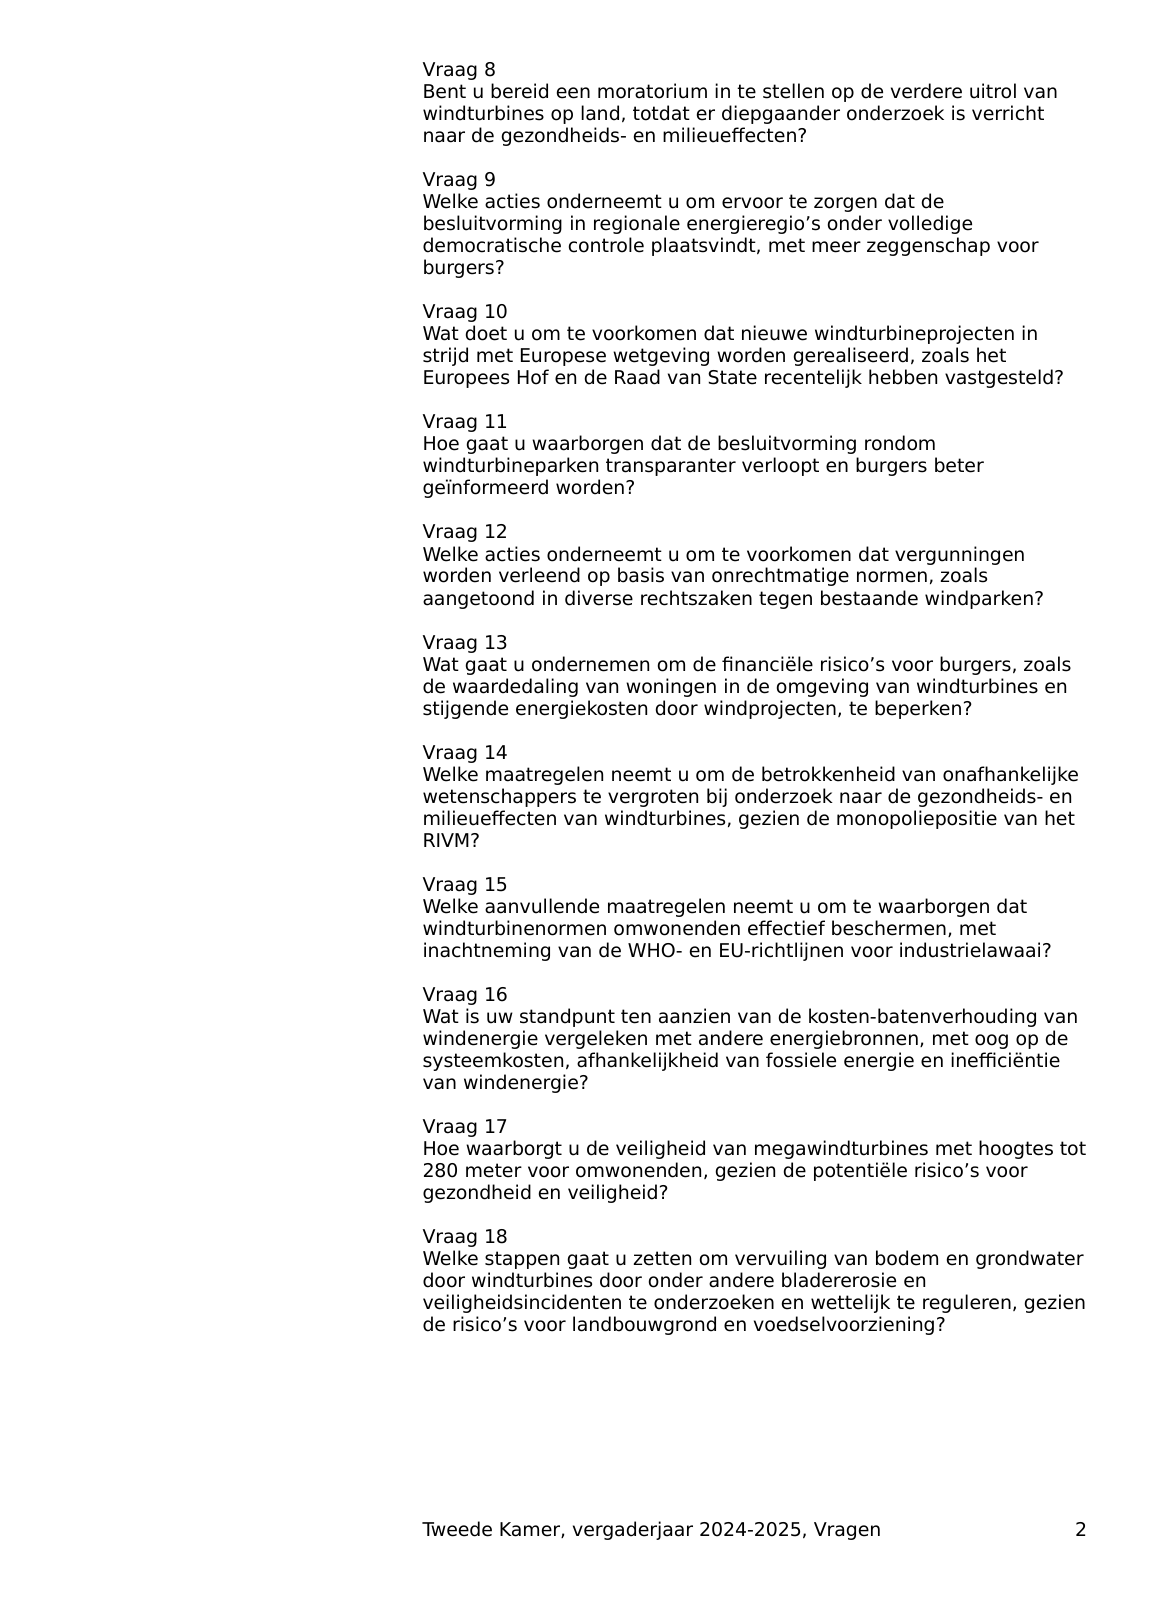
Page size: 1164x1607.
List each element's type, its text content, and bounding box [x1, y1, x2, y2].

text Welke acties onderneemt u om te voorkomen dat vergunningen worden verleend op basis van onrechtmatige normen, zoals aangetoond in diverse rechtszaken tegen bestaande windparken? [422, 543, 1087, 609]
text Vraag 12 [422, 521, 1087, 543]
text Hoe gaat u waarborgen dat de besluitvorming rondom windturbineparken transparanter verloopt en burgers beter geïnformeerd worden? [422, 433, 1087, 499]
text Vraag 10 [422, 301, 1087, 323]
text Vraag 9 [422, 169, 1087, 191]
text Vraag 15 [422, 874, 1087, 896]
text Vraag 11 [422, 411, 1087, 433]
text Welke acties onderneemt u om ervoor te zorgen dat de besluitvorming in regionale energieregio’s onder volledige democratische controle plaatsvindt, met meer zeggenschap voor burgers? [422, 191, 1087, 279]
text Welke maatregelen neemt u om de betrokkenheid van onafhankelijke wetenschappers te vergroten bij onderzoek naar de gezondheids- en milieueffecten van windturbines, gezien de monopoliepositie van het RIVM? [422, 764, 1087, 852]
text Welke aanvullende maatregelen neemt u om te waarborgen dat windturbinenormen omwonenden effectief beschermen, met inachtneming van de WHO- en EU-richtlijnen voor industrielawaai? [422, 896, 1087, 962]
text Wat gaat u ondernemen om de financiële risico’s voor burgers, zoals de waardedaling van woningen in de omgeving van windturbines en stijgende energiekosten door windprojecten, te beperken? [422, 653, 1087, 719]
text Wat is uw standpunt ten aanzien van de kosten-batenverhouding van windenergie vergeleken met andere energiebronnen, met oog op de systeemkosten, afhankelijkheid van fossiele energie en inefficiëntie van windenergie? [422, 1006, 1087, 1094]
text Vraag 14 [422, 742, 1087, 764]
text Vraag 8 [422, 59, 1087, 81]
text Vraag 18 [422, 1226, 1087, 1248]
text Vraag 13 [422, 632, 1087, 653]
text Bent u bereid een moratorium in te stellen op de verdere uitrol van windturbines op land, totdat er diepgaander onderzoek is verricht naar de gezondheids- en milieueffecten? [422, 81, 1087, 147]
text Vraag 16 [422, 984, 1087, 1006]
text Welke stappen gaat u zetten om vervuiling van bodem en grondwater door windturbines door onder andere bladererosie en veiligheidsincidenten te onderzoeken en wettelijk te reguleren, gezien de risico’s voor landbouwgrond en voedselvoorziening? [422, 1248, 1087, 1336]
text Hoe waarborgt u de veiligheid van megawindturbines met hoogtes tot 280 meter voor omwonenden, gezien de potentiële risico’s voor gezondheid en veiligheid? [422, 1138, 1087, 1204]
text Wat doet u om te voorkomen dat nieuwe windturbineprojecten in strijd met Europese wetgeving worden gerealiseerd, zoals het Europees Hof en de Raad van State recentelijk hebben vastgesteld? [422, 323, 1087, 389]
text Vraag 17 [422, 1116, 1087, 1138]
